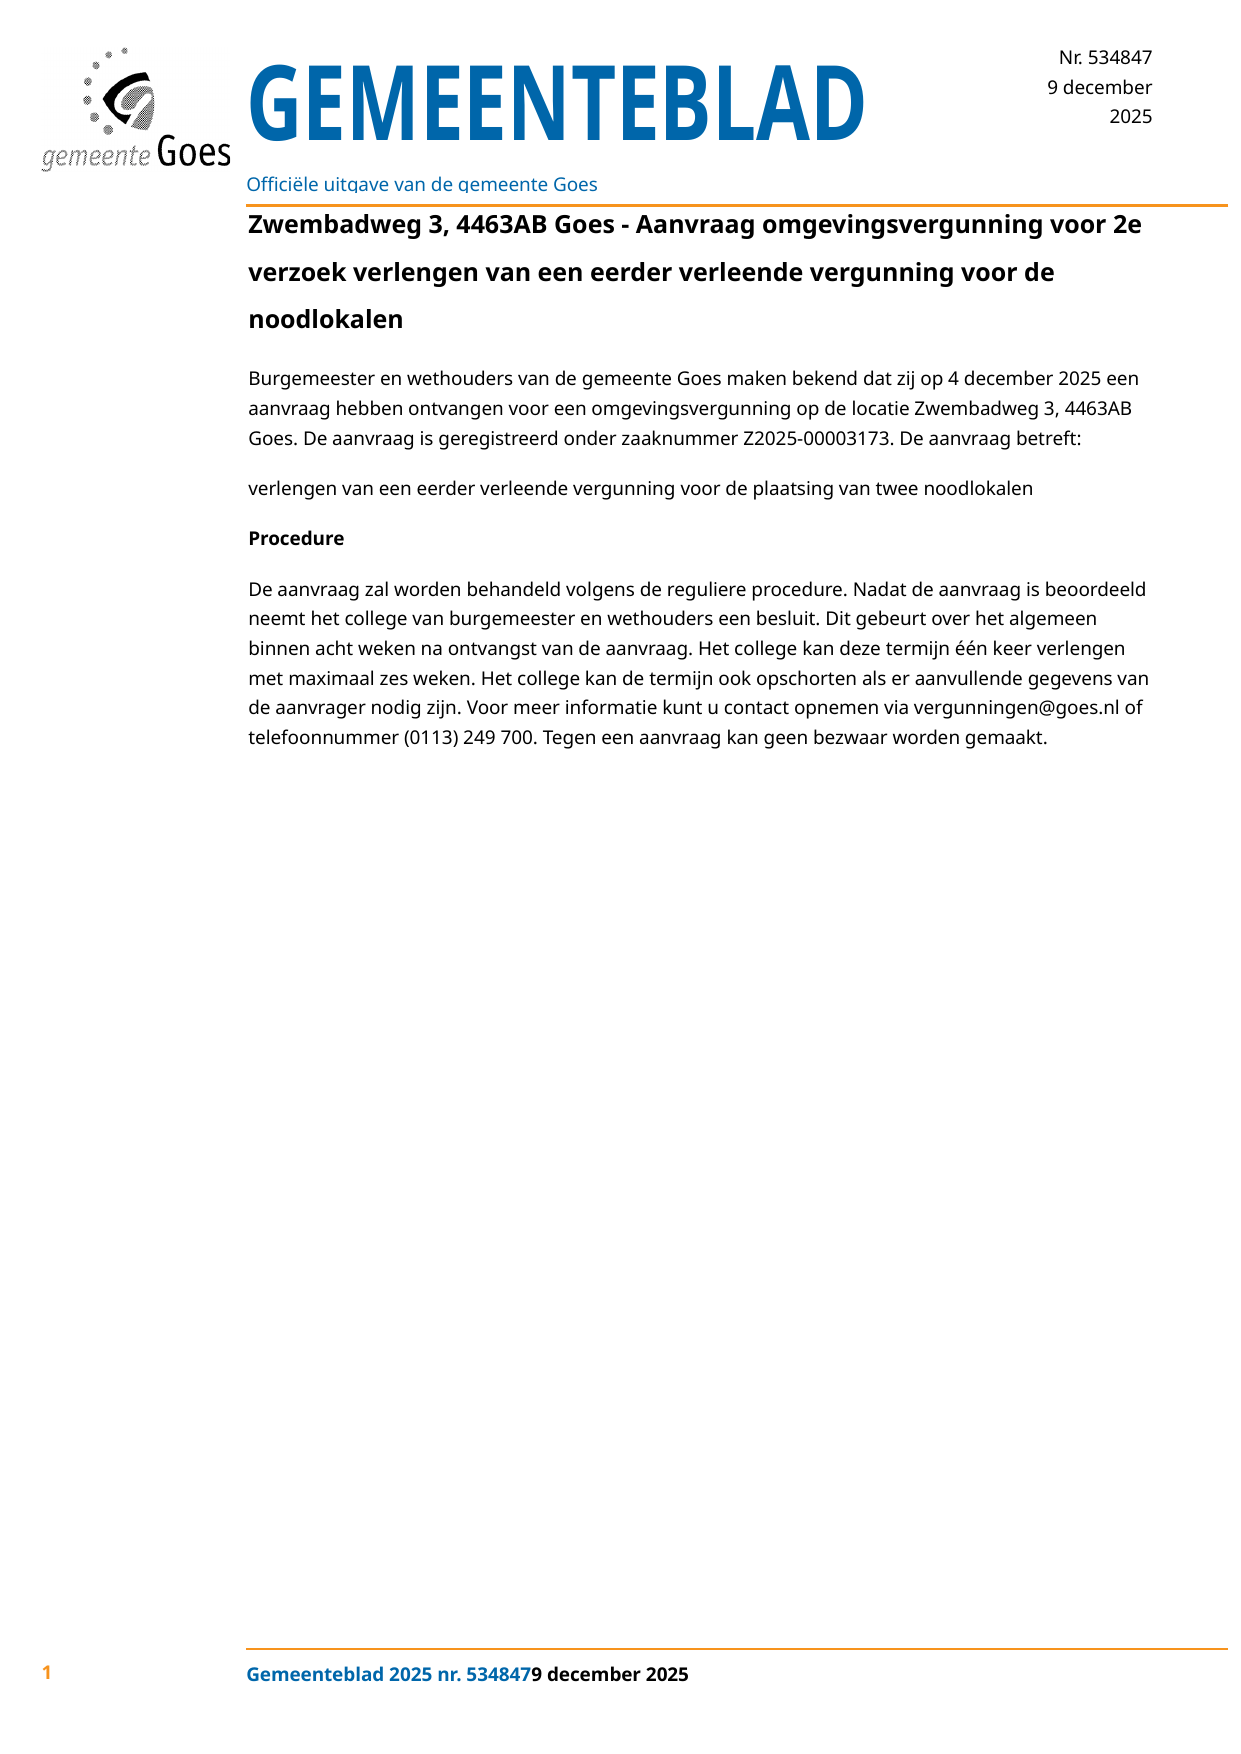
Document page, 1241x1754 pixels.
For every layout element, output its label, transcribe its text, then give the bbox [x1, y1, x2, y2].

text Burgemeester en wethouders van de gemeente Goes maken bekend dat zij op 4 december 2025 een aanvraag hebben ontvangen voor een omgevingsvergunning op de locatie Zwembadweg 3, 4463AB Goes. De aanvraag is geregistreerd onder zaaknummer Z2025-00003173. De aanvraag betreft: [248, 366, 1152, 450]
picture [41, 47, 231, 172]
text Procedure [248, 526, 1152, 551]
text Zwembadweg 3, 4463AB Goes - Aanvraag omgevingsvergunning voor 2e verzoek verlengen van een eerder verleende vergunning voor de noodlokalen [248, 207, 1152, 336]
text verlengen van een eerder verleende vergunning voor de plaatsing van twee noodlokalen [248, 475, 1152, 501]
text De aanvraag zal worden behandeld volgens de reguliere procedure. Nadat de aanvraag is beoordeeld neemt het college van burgemeester en wethouders een besluit. Dit gebeurt over het algemeen binnen acht weken na ontvangst van de aanvraag. Het college kan deze termijn één keer verlengen met maximaal zes weken. Het college kan de termijn ook opschorten als er aanvullende gegevens van de aanvrager nodig zijn. Voor meer informatie kunt u contact opnemen via vergunningen@goes.nl of telefoonnummer (0113) 249 700. Tegen een aanvraag kan geen bezwaar worden gemaakt. [248, 576, 1152, 749]
